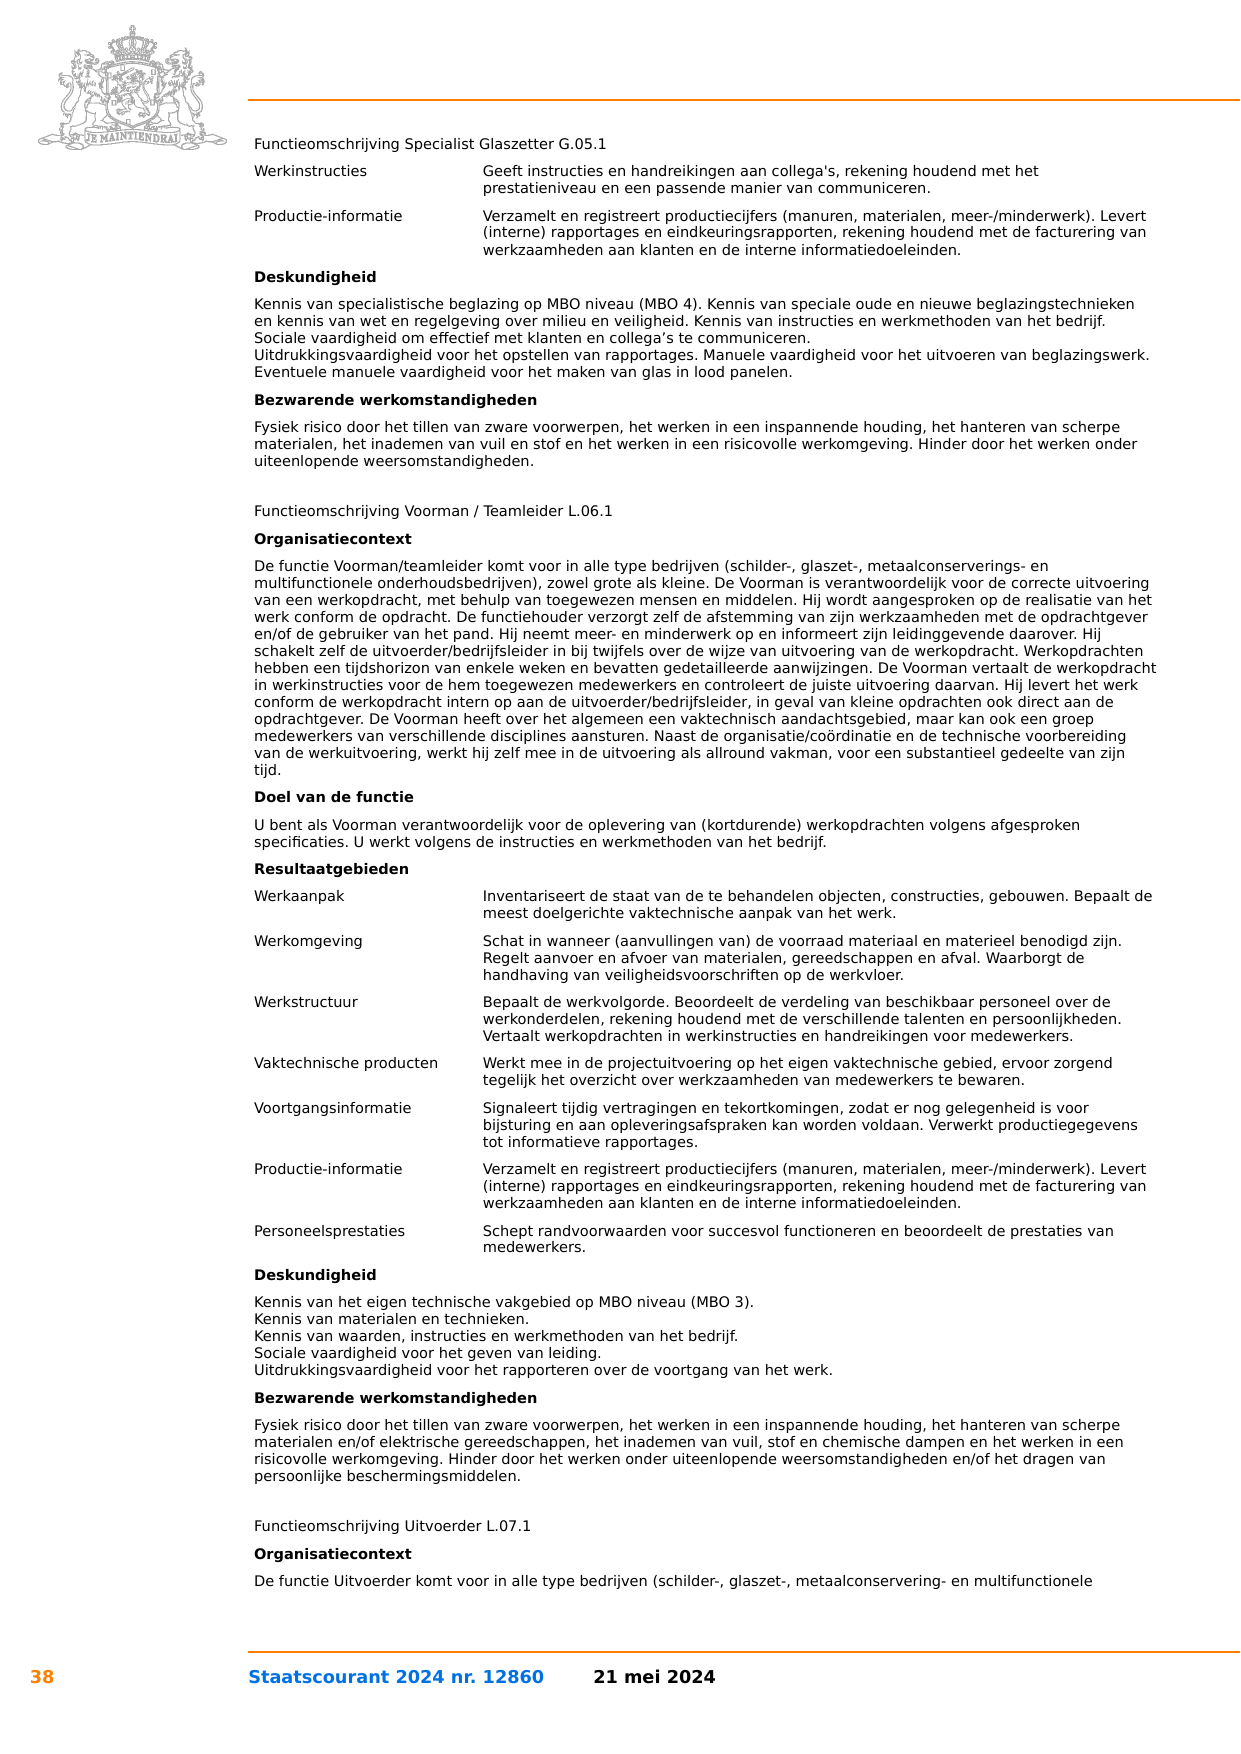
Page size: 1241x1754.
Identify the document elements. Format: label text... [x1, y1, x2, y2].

table_cell Voortgangsinformatie [249, 1095, 476, 1155]
table_cell Kennis van specialistische beglazing op MBO niveau (MBO 4). Kennis van speciale oude en nieuwe beglazingstechnieken en kennis van wet en regelgeving over milieu en veiligheid. Kennis van instructies en werkmethoden van het bedrijf. Sociale vaardigheid om effectief met klanten en collega’s te communiceren. Uitdrukkingsvaardigheid voor het opstellen van rapportages. Manuele vaardigheid voor het uitvoeren van beglazingswerk. Eventuele manuele vaardigheid voor het maken van glas in lood panelen. [249, 291, 1163, 386]
table_cell Verzamelt en registreert productiecijfers (manuren, materialen, meer-/minderwerk). Levert (interne) rapportages en eindkeuringsrapporten, rekening houdend met de facturering van werkzaamheden aan klanten en de interne informatiedoeleinden. [477, 1156, 1163, 1217]
table_cell Doel van de functie [249, 784, 1163, 811]
table_cell Werkaanpak [249, 884, 476, 927]
table_cell Resultaatgebieden [249, 856, 1163, 882]
table_cell Werkstructuur [249, 989, 476, 1049]
table_cell De functie Voorman/teamleider komt voor in alle type bedrijven (schilder-, glaszet-, metaalconserverings- en multifunctionele onderhoudsbedrijven), zowel grote als kleine. De Voorman is verantwoordelijk voor de correcte uitvoering van een werkopdracht, met behulp van toegewezen mensen en middelen. Hij wordt aangesproken op de realisatie van het werk conform de opdracht. De functiehouder verzorgt zelf de afstemming van zijn werkzaamheden met de opdrachtgever en/of de gebruiker van het pand. Hij neemt meer- en minderwerk op en informeert zijn leidinggevende daarover. Hij schakelt zelf de uitvoerder/bedrijfsleider in bij twijfels over de wijze van uitvoering van de werkopdracht. Werkopdrachten hebben een tijdshorizon van enkele weken en bevatten gedetailleerde aanwijzingen. De Voorman vertaalt de werkopdracht in werkinstructies voor de hem toegewezen medewerkers en controleert de juiste uitvoering daarvan. Hij levert het werk conform de werkopdracht intern op aan de uitvoerder/bedrijfsleider, in geval van kleine opdrachten ook direct aan de opdrachtgever. De Voorman heeft over het algemeen een vaktechnisch aandachtsgebied, maar kan ook een groep medewerkers van verschillende disciplines aansturen. Naast de organisatie/coördinatie en de technische voorbereiding van de werkuitvoering, werkt hij zelf mee in de uitvoering als allround vakman, voor een substantieel gedeelte van zijn tijd. [249, 553, 1163, 783]
table_cell Kennis van het eigen technische vakgebied op MBO niveau (MBO 3). Kennis van materialen en technieken. Kennis van waarden, instructies en werkmethoden van het bedrijf. Sociale vaardigheid voor het geven van leiding. Uitdrukkingsvaardigheid voor het rapporteren over de voortgang van het werk. [249, 1290, 1163, 1384]
table_cell Inventariseert de staat van de te behandelen objecten, constructies, gebouwen. Bepaalt de meest doelgerichte vaktechnische aanpak van het werk. [477, 884, 1163, 927]
table_cell Productie-informatie [249, 1156, 476, 1217]
table_cell Fysiek risico door het tillen van zware voorwerpen, het werken in een inspannende houding, het hanteren van scherpe materialen, het inademen van vuil en stof en het werken in een risicovolle werkomgeving. Hinder door het werken onder uiteenlopende weersomstandigheden. [249, 414, 1163, 474]
table_cell Productie-informatie [249, 203, 476, 263]
table_cell Organisatiecontext [249, 1541, 1163, 1567]
table_cell Schat in wanneer (aanvullingen van) de voorraad materiaal en materieel benodigd zijn. Regelt aanvoer en afvoer van materialen, gereedschappen en afval. Waarborgt de handhaving van veiligheidsvoorschriften op de werkvloer. [477, 928, 1163, 988]
table_cell Fysiek risico door het tillen van zware voorwerpen, het werken in een inspannende houding, het hanteren van scherpe materialen en/of elektrische gereedschappen, het inademen van vuil, stof en chemische dampen en het werken in een risicovolle werkomgeving. Hinder door het werken onder uiteenlopende weersomstandigheden en/of het dragen van persoonlijke beschermingsmiddelen. [249, 1412, 1163, 1489]
table_cell Signaleert tijdig vertragingen en tekortkomingen, zodat er nog gelegenheid is voor bijsturing en aan opleveringsafspraken kan worden voldaan. Verwerkt productiegegevens tot informatieve rapportages. [477, 1095, 1163, 1155]
table_cell Vaktechnische producten [249, 1051, 476, 1094]
table_cell Schept randvoorwaarden voor succesvol functioneren en beoordeelt de prestaties van medewerkers. [477, 1218, 1163, 1261]
table_cell U bent als Voorman verantwoordelijk voor de oplevering van (kortdurende) werkopdrachten volgens afgesproken specificaties. U werkt volgens de instructies en werkmethoden van het bedrijf. [249, 812, 1163, 855]
table_cell Bezwarende werkomstandigheden [249, 387, 1163, 413]
table_header Functieomschrijving Uitvoerder L.07.1 [249, 1514, 1163, 1540]
picture [38, 25, 227, 150]
table_cell Deskundigheid [249, 264, 1163, 290]
table_cell Personeelsprestaties [249, 1218, 476, 1261]
table_cell Bepaalt de werkvolgorde. Beoordeelt de verdeling van beschikbaar personeel over de werkonderdelen, rekening houdend met de verschillende talenten en persoonlijkheden. Vertaalt werkopdrachten in werkinstructies en handreikingen voor medewerkers. [477, 989, 1163, 1049]
table_cell Verzamelt en registreert productiecijfers (manuren, materialen, meer-/minderwerk). Levert (interne) rapportages en eindkeuringsrapporten, rekening houdend met de facturering van werkzaamheden aan klanten en de interne informatiedoeleinden. [477, 203, 1163, 263]
table_cell Deskundigheid [249, 1262, 1163, 1288]
table_cell Geeft instructies en handreikingen aan collega's, rekening houdend met het prestatieniveau en een passende manier van communiceren. [477, 158, 1163, 202]
table_cell Werkomgeving [249, 928, 476, 988]
table_header Functieomschrijving Specialist Glaszetter G.05.1 [249, 131, 1163, 157]
table_cell Organisatiecontext [249, 526, 1163, 552]
table_cell Werkinstructies [249, 158, 476, 202]
table_header Functieomschrijving Voorman / Teamleider L.06.1 [249, 499, 1163, 525]
table_cell Werkt mee in de projectuitvoering op het eigen vaktechnische gebied, ervoor zorgend tegelijk het overzicht over werkzaamheden van medewerkers te bewaren. [477, 1051, 1163, 1094]
table_cell Bezwarende werkomstandigheden [249, 1385, 1163, 1411]
table_cell De functie Uitvoerder komt voor in alle type bedrijven (schilder-, glaszet-, metaalconservering- en multifunctionele [249, 1568, 1163, 1594]
